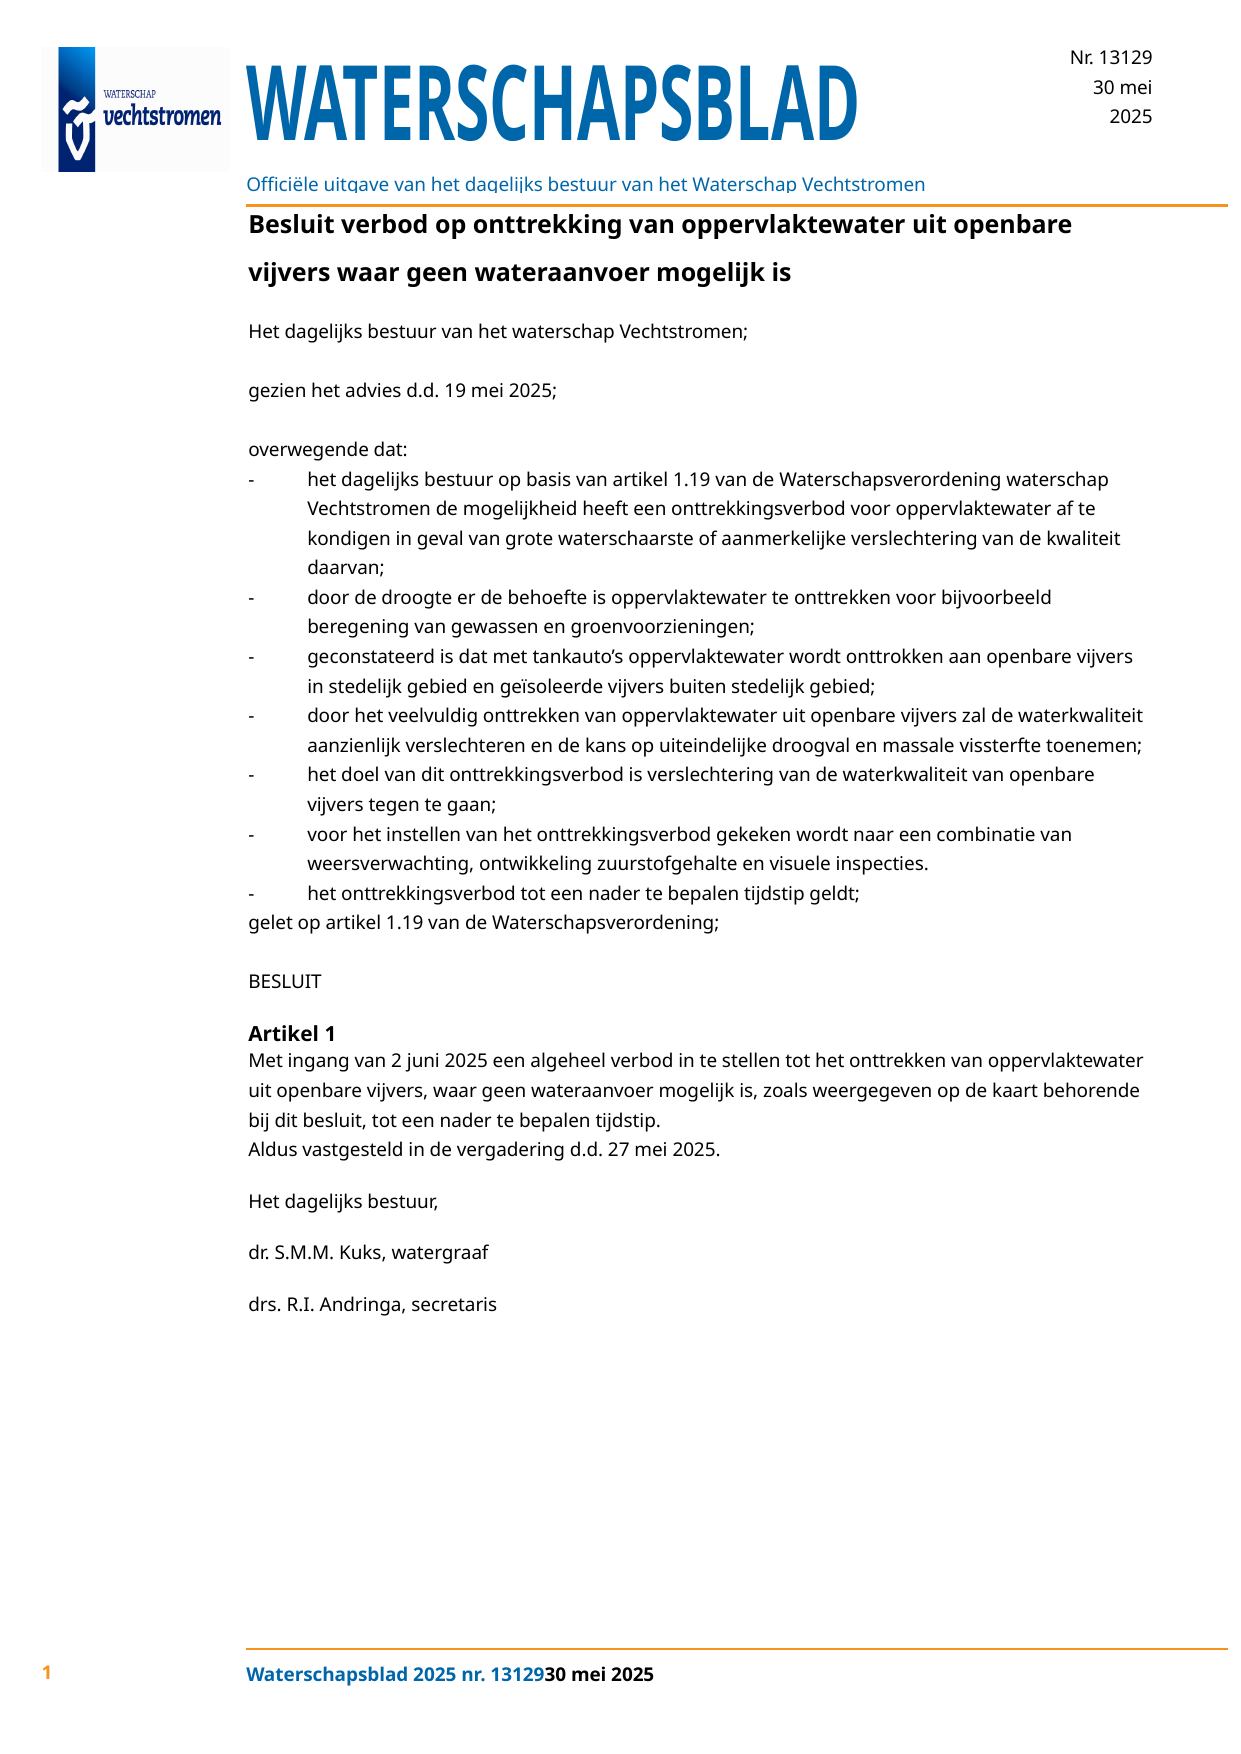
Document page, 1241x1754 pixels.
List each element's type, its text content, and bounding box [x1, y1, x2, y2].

list het dagelijks bestuur op basis van artikel 1.19 van de Waterschapsverordening waterschap Vechtstromen de mogelijkheid heeft een onttrekkingsverbod voor oppervlaktewater af te kondigen in geval van grote waterschaarste of aanmerkelijke verslechtering van de kwaliteit daarvan; [248, 466, 1152, 580]
text gezien het advies d.d. 19 mei 2025; [248, 377, 1152, 403]
list door het veelvuldig onttrekken van oppervlaktewater uit openbare vijvers zal de waterkwaliteit aanzienlijk verslechteren en de kans op uiteindelijke droogval en massale vissterfte toenemen; [248, 702, 1152, 758]
list geconstateerd is dat met tankauto’s oppervlaktewater wordt onttrokken aan openbare vijvers in stedelijk gebied en geïsoleerde vijvers buiten stedelijk gebied; [248, 643, 1152, 699]
text Besluit verbod op onttrekking van oppervlaktewater uit openbare vijvers waar geen wateraanvoer mogelijk is [248, 207, 1152, 288]
list het doel van dit onttrekkingsverbod is verslechtering van de waterkwaliteit van openbare vijvers tegen te gaan; [248, 762, 1152, 817]
text gelet op artikel 1.19 van de Waterschapsverordening; [248, 909, 1152, 935]
text drs. R.I. Andringa, secretaris [248, 1291, 1152, 1316]
text overwegende dat: [248, 436, 1152, 462]
text Het dagelijks bestuur, [248, 1188, 1152, 1213]
text BESLUIT [248, 969, 1152, 994]
list voor het instellen van het onttrekkingsverbod gekeken wordt naar een combinatie van weersverwachting, ontwikkeling zuurstofgehalte en visuele inspecties. [248, 821, 1152, 876]
text Met ingang van 2 juni 2025 een algeheel verbod in te stellen tot het onttrekken van oppervlaktewater uit openbare vijvers, waar geen wateraanvoer mogelijk is, zoals weergegeven op de kaart behorende bij dit besluit, tot een nader te bepalen tijdstip. [248, 1048, 1152, 1132]
list door de droogte er de behoefte is oppervlaktewater te onttrekken voor bijvoorbeeld beregening van gewassen en groenvoorzieningen; [248, 584, 1152, 639]
picture [41, 47, 231, 172]
text dr. S.M.M. Kuks, watergraaf [248, 1239, 1152, 1265]
text Artikel 1 [248, 1019, 1152, 1048]
text Aldus vastgesteld in de vergadering d.d. 27 mei 2025. [248, 1136, 1152, 1162]
text Het dagelijks bestuur van het waterschap Vechtstromen; [248, 318, 1152, 344]
list het onttrekkingsverbod tot een nader te bepalen tijdstip geldt; [248, 880, 1152, 906]
